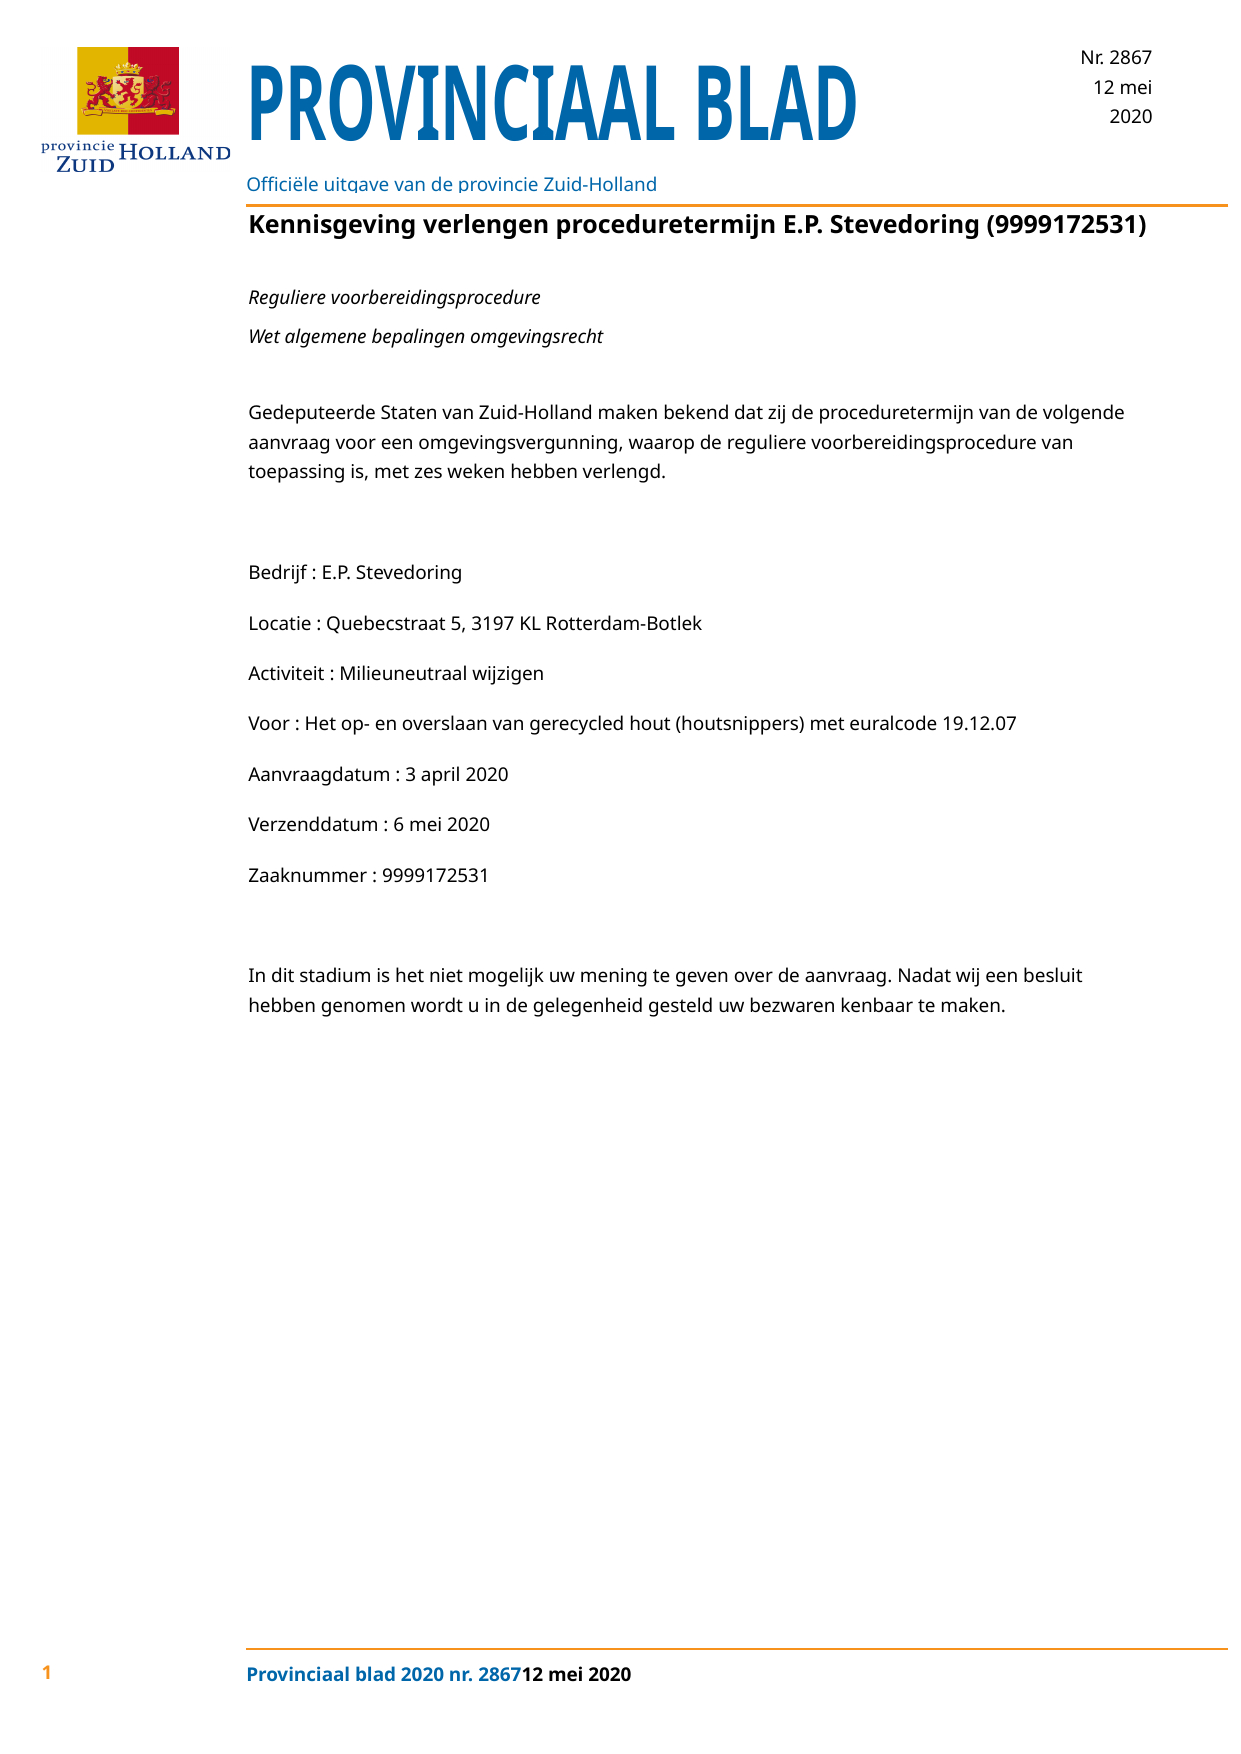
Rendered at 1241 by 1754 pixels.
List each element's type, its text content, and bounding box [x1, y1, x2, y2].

text Gedeputeerde Staten van Zuid-Holland maken bekend dat zij de proceduretermijn van de volgende aanvraag voor een omgevingsvergunning, waarop de reguliere voorbereidingsprocedure van toepassing is, met zes weken hebben verlengd. [248, 399, 1152, 484]
text Reguliere voorbereidingsprocedure [248, 284, 1152, 309]
picture [41, 47, 231, 172]
text Wet algemene bepalingen omgevingsrecht [248, 323, 1152, 349]
text In dit stadium is het niet mogelijk uw mening te geven over de aanvraag. Nadat wij een besluit hebben genomen wordt u in de gelegenheid gesteld uw bezwaren kenbaar te maken. [248, 963, 1152, 1018]
text Kennisgeving verlengen proceduretermijn E.P. Stevedoring (9999172531) [248, 207, 1152, 241]
text Activiteit : Milieuneutraal wijzigen [248, 660, 1152, 686]
text Zaaknummer : 9999172531 [248, 862, 1152, 887]
text Bedrijf : E.P. Stevedoring [248, 559, 1152, 585]
text Aanvraagdatum : 3 april 2020 [248, 761, 1152, 787]
text Voor : Het op- en overslaan van gerecycled hout (houtsnippers) met euralcode 19.12.07 [248, 711, 1152, 736]
text Locatie : Quebecstraat 5, 3197 KL Rotterdam-Botlek [248, 610, 1152, 635]
text Verzenddatum : 6 mei 2020 [248, 811, 1152, 837]
